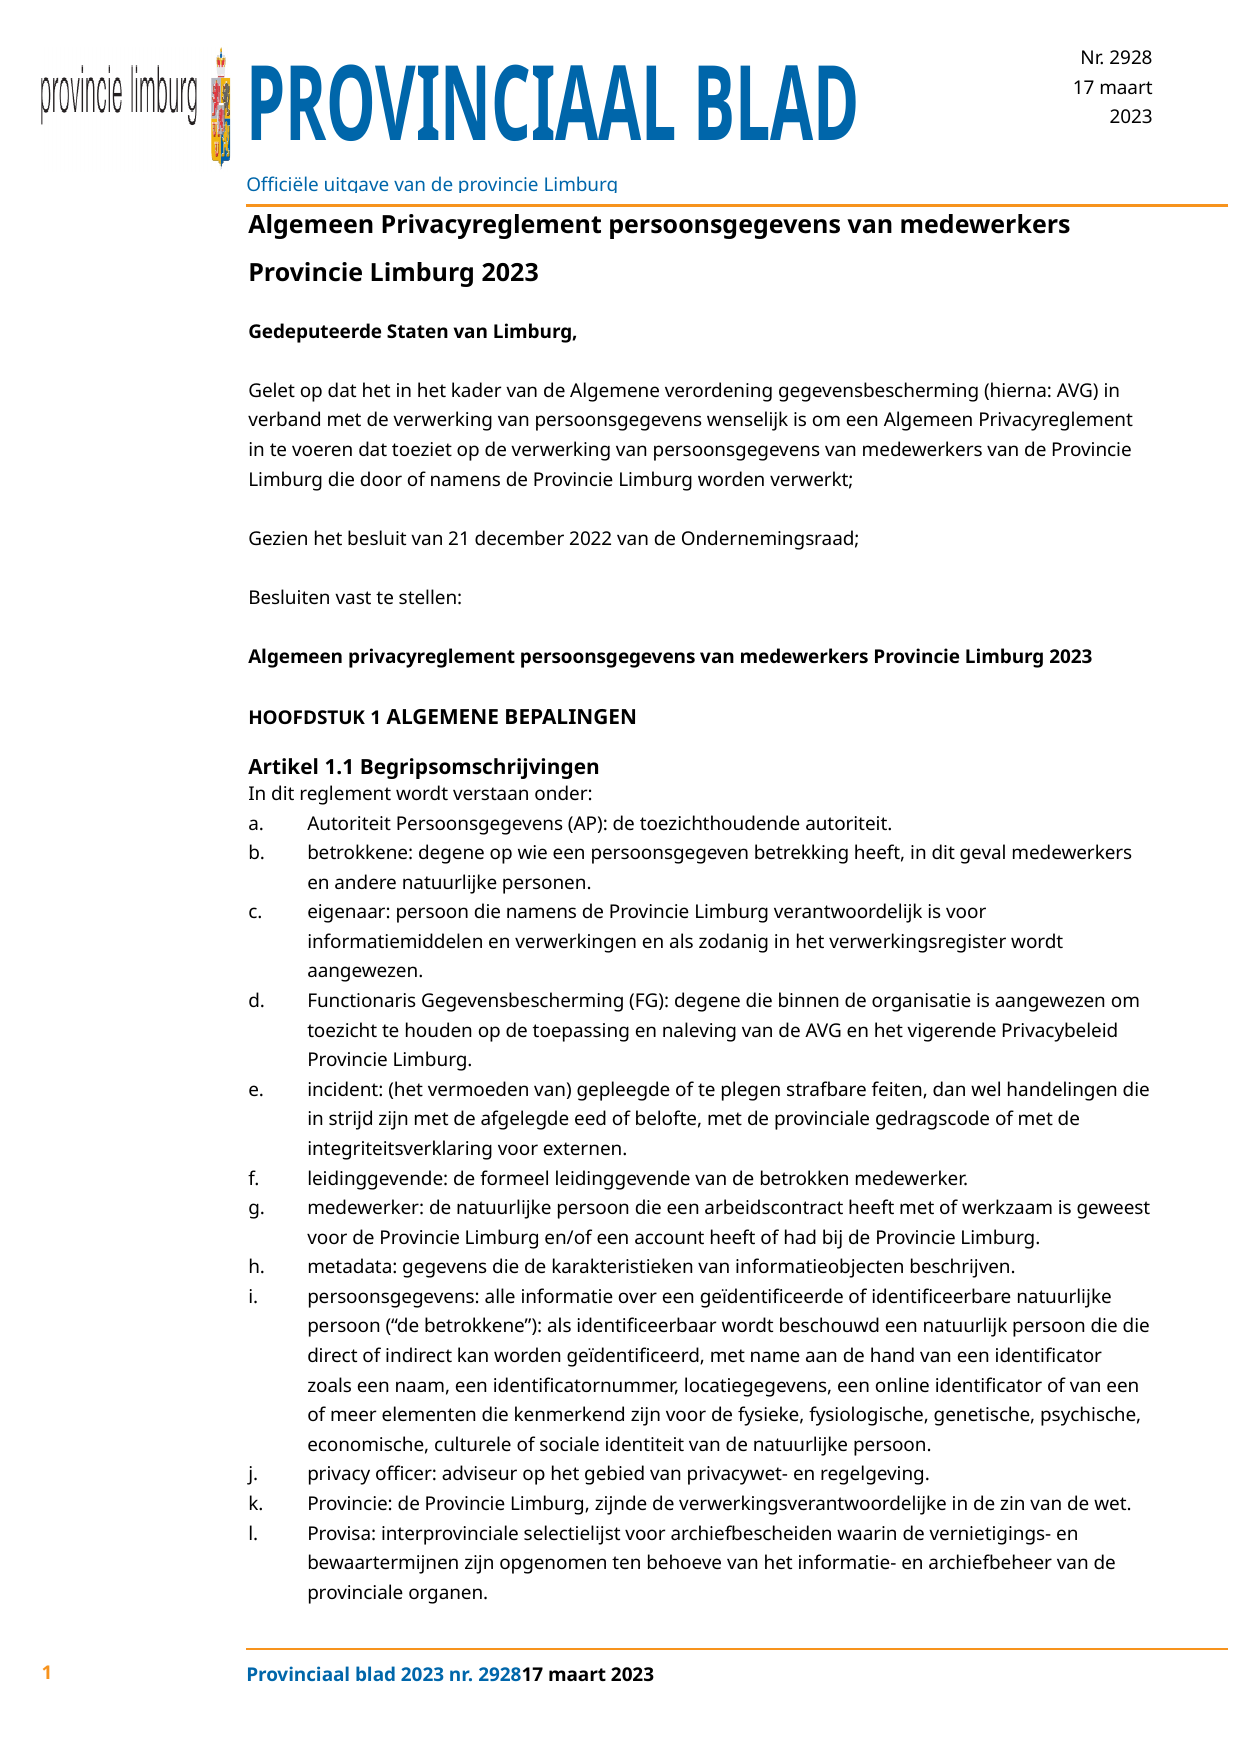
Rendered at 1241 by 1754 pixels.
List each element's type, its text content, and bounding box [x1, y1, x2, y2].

text Algemeen privacyreglement persoonsgegevens van medewerkers Provincie Limburg 2023 [248, 643, 1152, 669]
text Algemeen Privacyreglement persoonsgegevens van medewerkers Provincie Limburg 2023 [248, 207, 1152, 288]
text Artikel 1.1 Begripsomschrijvingen [248, 752, 1152, 780]
text Gedeputeerde Staten van Limburg, [248, 318, 1152, 344]
list eigenaar: persoon die namens de Provincie Limburg verantwoordelijk is voor informatiemiddelen en verwerkingen en als zodanig in het verwerkingsregister wordt aangewezen. [248, 898, 1152, 983]
list incident: (het vermoeden van) gepleegde of te plegen strafbare feiten, dan wel handelingen die in strijd zijn met de afgelegde eed of belofte, met de provinciale gedragscode of met de integriteitsverklaring voor externen. [248, 1076, 1152, 1161]
text Gezien het besluit van 21 december 2022 van de Ondernemingsraad; [248, 525, 1152, 551]
list medewerker: de natuurlijke persoon die een arbeidscontract heeft met of werkzaam is geweest voor de Provincie Limburg en/of een account heeft of had bij de Provincie Limburg. [248, 1194, 1152, 1250]
list Autoriteit Persoonsgegevens (AP): de toezichthoudende autoriteit. [248, 810, 1152, 836]
text In dit reglement wordt verstaan onder: [248, 780, 1152, 806]
list leidinggevende: de formeel leidinggevende van de betrokken medewerker. [248, 1165, 1152, 1191]
list Provisa: interprovinciale selectielijst voor archiefbescheiden waarin de vernietigings- en bewaartermijnen zijn opgenomen ten behoeve van het informatie- en archiefbeheer van de provinciale organen. [248, 1520, 1152, 1605]
list Provincie: de Provincie Limburg, zijnde de verwerkingsverantwoordelijke in de zin van de wet. [248, 1490, 1152, 1516]
list Functionaris Gegevensbescherming (FG): degene die binnen de organisatie is aangewezen om toezicht te houden op de toepassing en naleving van de AVG en het vigerende Privacybeleid Provincie Limburg. [248, 987, 1152, 1072]
picture [41, 47, 231, 172]
list privacy officer: adviseur op het gebied van privacywet- en regelgeving. [248, 1461, 1152, 1486]
text Besluiten vast te stellen: [248, 584, 1152, 610]
list betrokkene: degene op wie een persoonsgegeven betrekking heeft, in dit geval medewerkers en andere natuurlijke personen. [248, 839, 1152, 895]
list persoonsgegevens: alle informatie over een geïdentificeerde of identificeerbare natuurlijke persoon (“de betrokkene”): als identificeerbaar wordt beschouwd een natuurlijk persoon die die direct of indirect kan worden geïdentificeerd, met name aan de hand van een identificator zoals een naam, een identificatornummer, locatiegegevens, een online identificator of van een of meer elementen die kenmerkend zijn voor de fysieke, fysiologische, genetische, psychische, economische, culturele of sociale identiteit van de natuurlijke persoon. [248, 1283, 1152, 1457]
text HOOFDSTUK 1 ALGEMENE BEPALINGEN [248, 702, 1152, 731]
list metadata: gegevens die de karakteristieken van informatieobjecten beschrijven. [248, 1253, 1152, 1279]
text Gelet op dat het in het kader van de Algemene verordening gegevensbescherming (hierna: AVG) in verband met de verwerking van persoonsgegevens wenselijk is om een Algemeen Privacyreglement in te voeren dat toeziet op de verwerking van persoonsgegevens van medewerkers van de Provincie Limburg die door of namens de Provincie Limburg worden verwerkt; [248, 377, 1152, 492]
